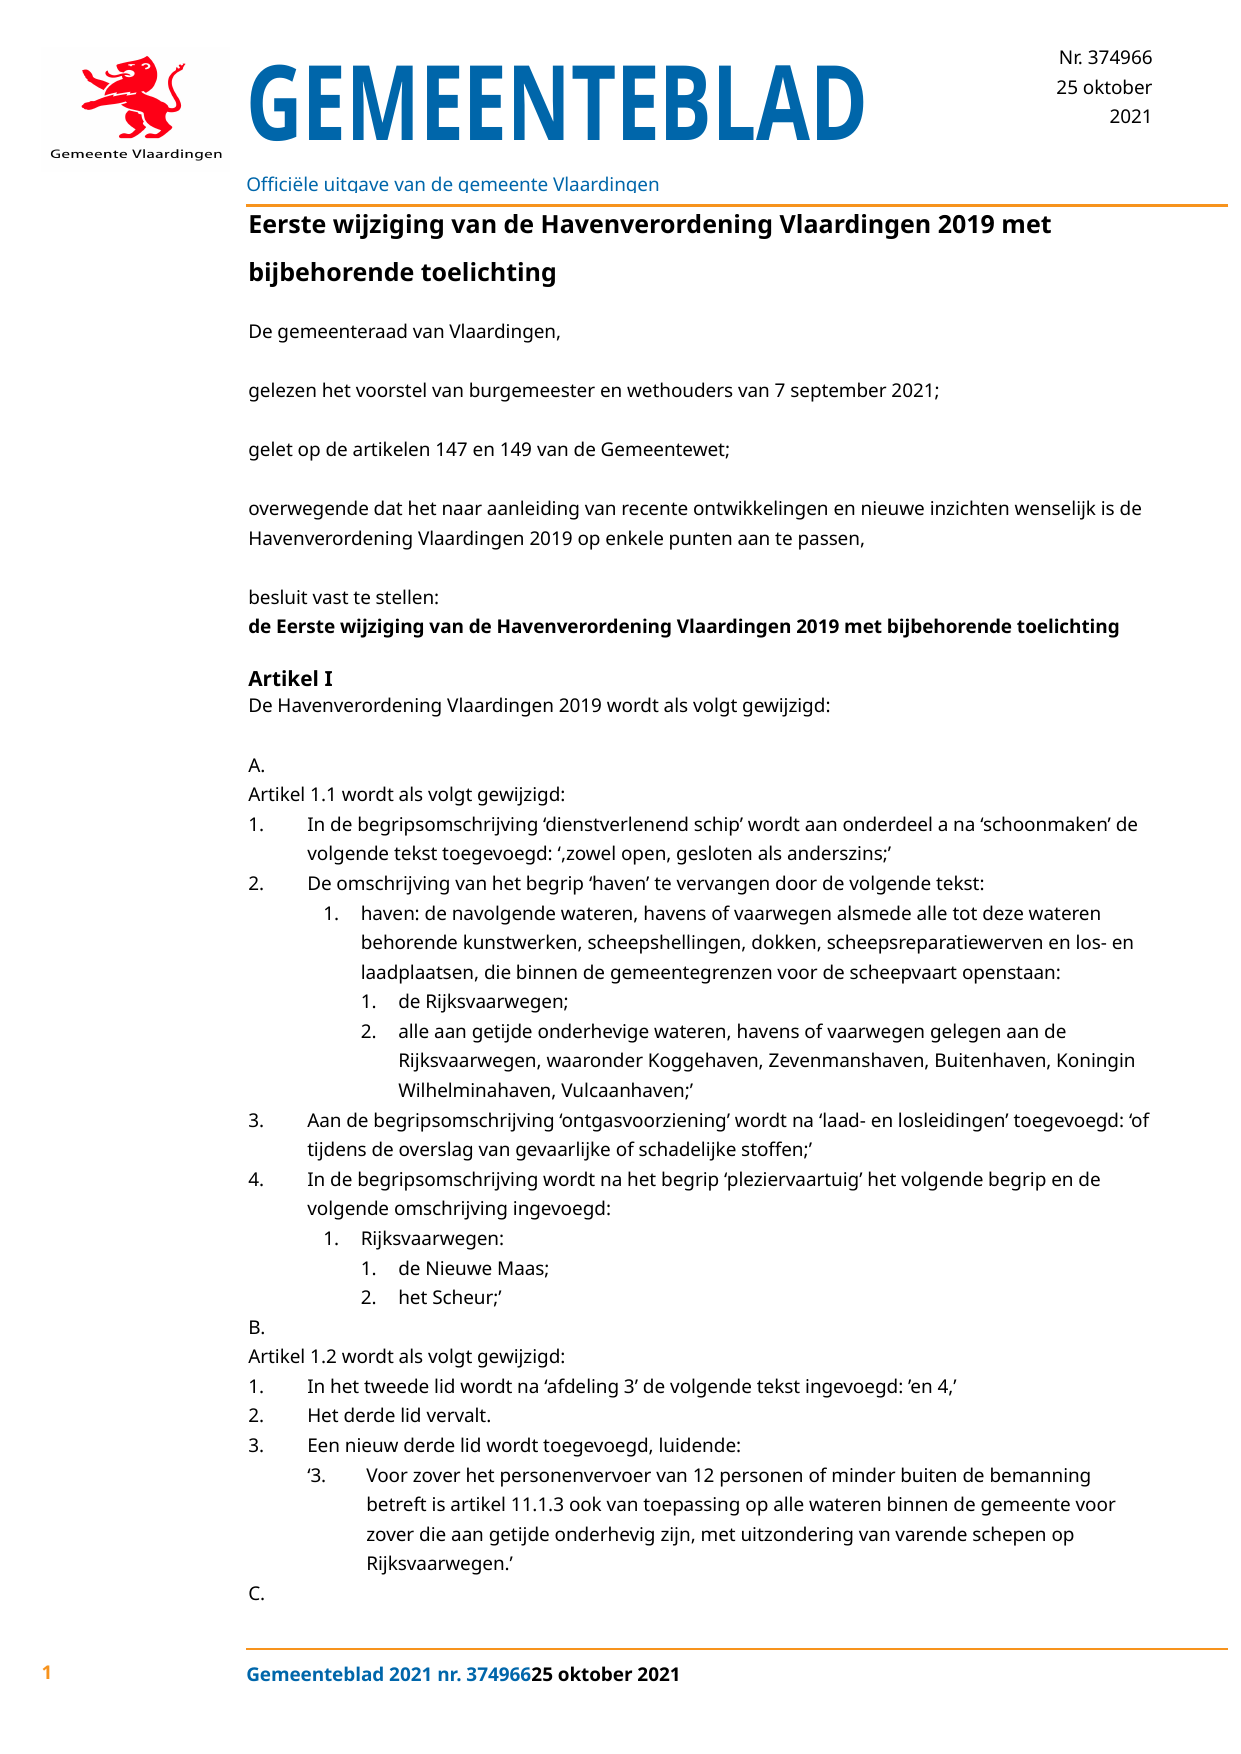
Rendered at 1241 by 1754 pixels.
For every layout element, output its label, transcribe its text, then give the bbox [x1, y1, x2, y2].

text Artikel 1.2 wordt als volgt gewijzigd: [248, 1343, 1152, 1369]
text gelet op de artikelen 147 en 149 van de Gemeentewet; [248, 436, 1152, 462]
text besluit vast te stellen: [248, 584, 1152, 610]
text De gemeenteraad van Vlaardingen, [248, 318, 1152, 344]
picture [41, 47, 231, 172]
text overwegende dat het naar aanleiding van recente ontwikkelingen en nieuwe inzichten wenselijk is de Havenverordening Vlaardingen 2019 op enkele punten aan te passen, [248, 495, 1152, 551]
list Het derde lid vervalt. [248, 1403, 1152, 1428]
text De Havenverordening Vlaardingen 2019 wordt als volgt gewijzigd: [248, 693, 1152, 718]
list De omschrijving van het begrip ‘haven’ te vervangen door de volgende tekst: [248, 870, 1152, 896]
list Aan de begripsomschrijving ‘ontgasvoorziening’ wordt na ‘laad- en losleidingen’ toegevoegd: ‘of tijdens de overslag van gevaarlijke of schadelijke stoffen;’ [248, 1107, 1152, 1162]
text C. [248, 1580, 1152, 1606]
list In de begripsomschrijving wordt na het begrip ‘pleziervaartuig’ het volgende begrip en de volgende omschrijving ingevoegd: [248, 1166, 1152, 1221]
text de Eerste wijziging van de Havenverordening Vlaardingen 2019 met bijbehorende toelichting [248, 614, 1152, 639]
text gelezen het voorstel van burgemeester en wethouders van 7 september 2021; [248, 377, 1152, 403]
list haven: de navolgende wateren, havens of vaarwegen alsmede alle tot deze wateren behorende kunstwerken, scheepshellingen, dokken, scheepsreparatiewerven en los- en laadplaatsen, die binnen de gemeentegrenzen voor de scheepvaart openstaan: [323, 900, 1152, 984]
list alle aan getijde onderhevige wateren, havens of vaarwegen gelegen aan de Rijksvaarwegen, waaronder Koggehaven, Zevenmanshaven, Buitenhaven, Koningin Wilhelminahaven, Vulcaanhaven;’ [361, 1018, 1152, 1103]
text A. [248, 752, 1152, 777]
list Rijksvaarwegen: [323, 1225, 1152, 1251]
list In het tweede lid wordt na ‘afdeling 3’ de volgende tekst ingevoegd: ’en 4,’ [248, 1373, 1152, 1399]
text Artikel I [248, 664, 1152, 693]
text B. [248, 1314, 1152, 1339]
text Artikel 1.1 wordt als volgt gewijzigd: [248, 781, 1152, 807]
list de Rijksvaarwegen; [361, 988, 1152, 1014]
list Voor zover het personenvervoer van 12 personen of minder buiten de bemanning betreft is artikel 11.1.3 ook van toepassing op alle wateren binnen de gemeente voor zover die aan getijde onderhevig zijn, met uitzondering van varende schepen op Rijksvaarwegen.’ [307, 1462, 1152, 1576]
list Een nieuw derde lid wordt toegevoegd, luidende: [248, 1432, 1152, 1458]
list In de begripsomschrijving ‘dienstverlenend schip’ wordt aan onderdeel a na ‘schoonmaken’ de volgende tekst toegevoegd: ‘,zowel open, gesloten als anderszins;’ [248, 811, 1152, 866]
list het Scheur;’ [361, 1284, 1152, 1310]
list de Nieuwe Maas; [361, 1255, 1152, 1280]
text Eerste wijziging van de Havenverordening Vlaardingen 2019 met bijbehorende toelichting [248, 207, 1152, 288]
